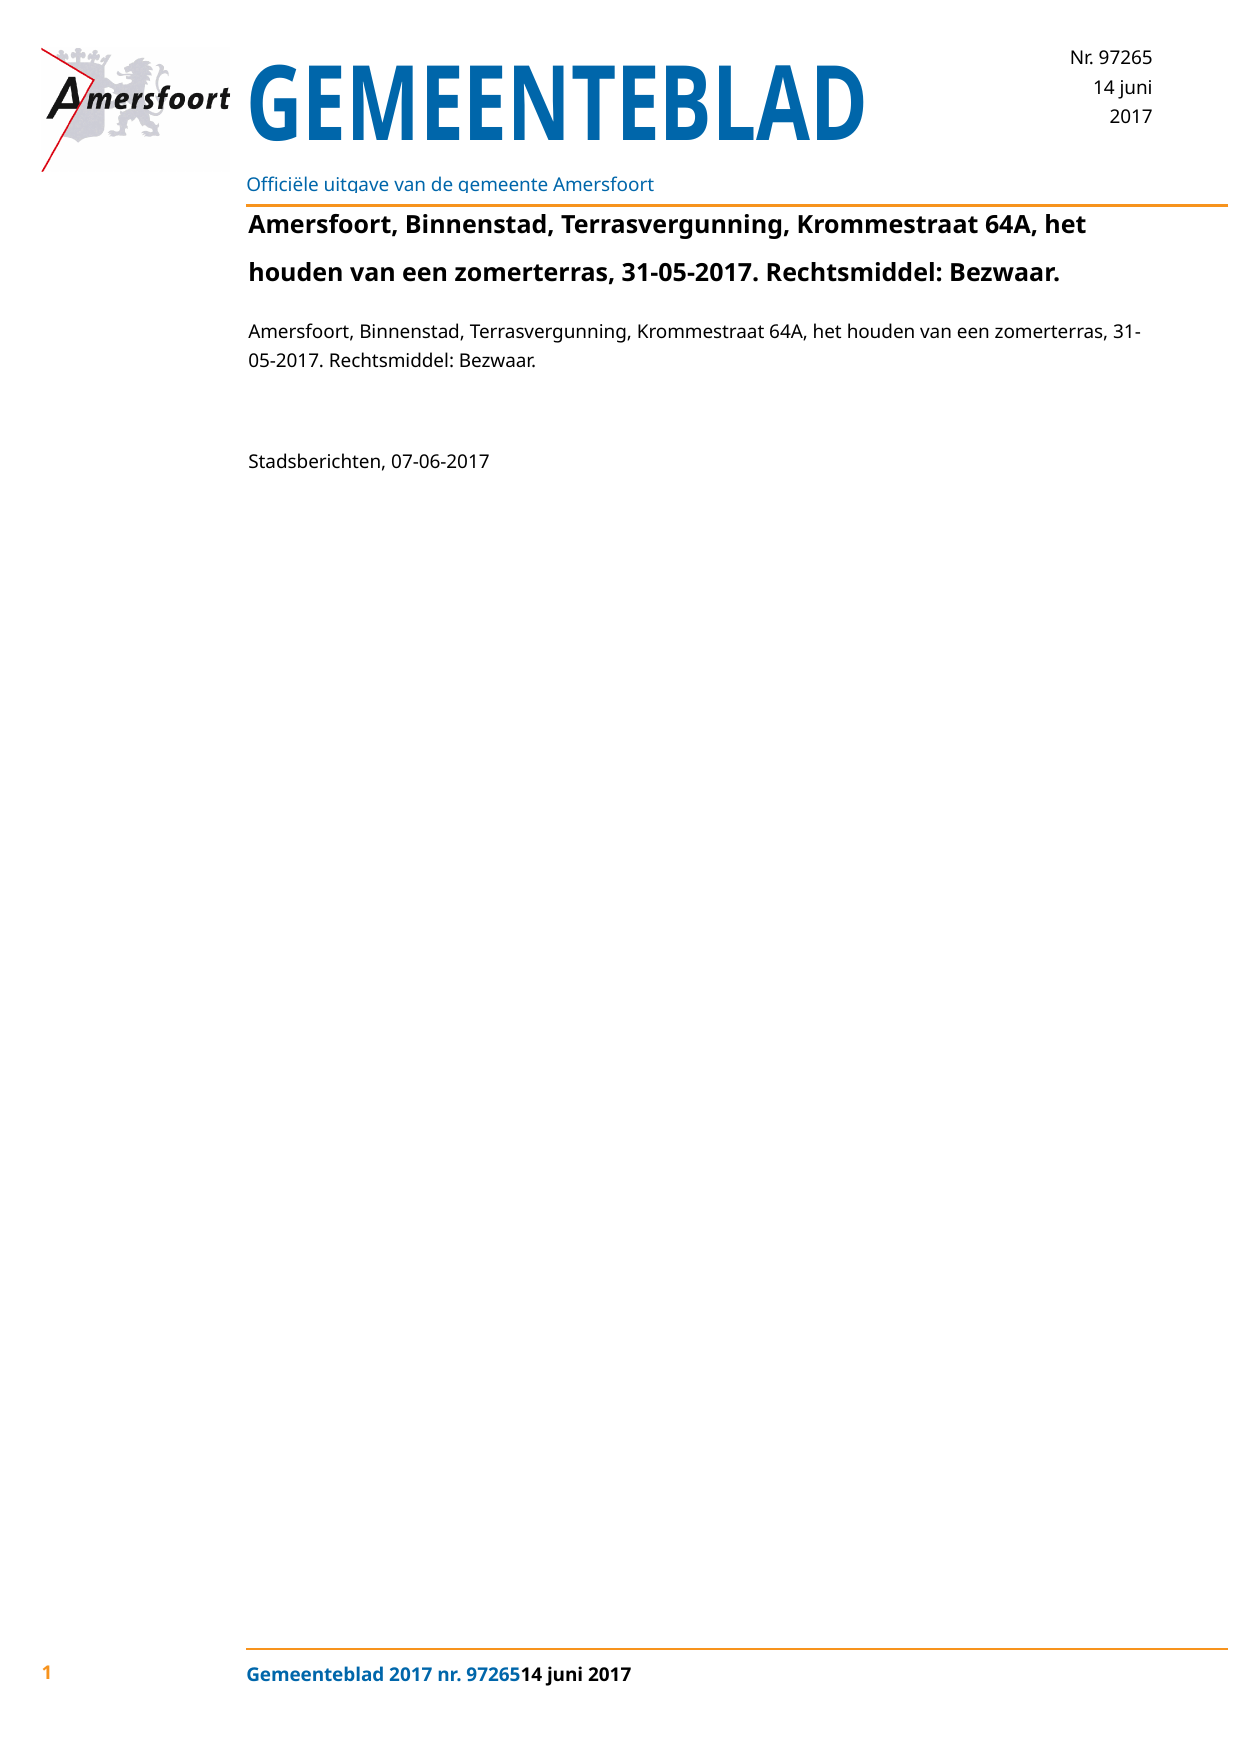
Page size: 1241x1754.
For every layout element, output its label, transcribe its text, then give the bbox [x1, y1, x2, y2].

text Amersfoort, Binnenstad, Terrasvergunning, Krommestraat 64A, het houden van een zomerterras, 31-05-2017. Rechtsmiddel: Bezwaar. [248, 318, 1152, 373]
picture [41, 47, 231, 172]
text Amersfoort, Binnenstad, Terrasvergunning, Krommestraat 64A, het houden van een zomerterras, 31-05-2017. Rechtsmiddel: Bezwaar. [248, 207, 1152, 288]
text Stadsberichten, 07-06-2017 [248, 448, 1152, 474]
